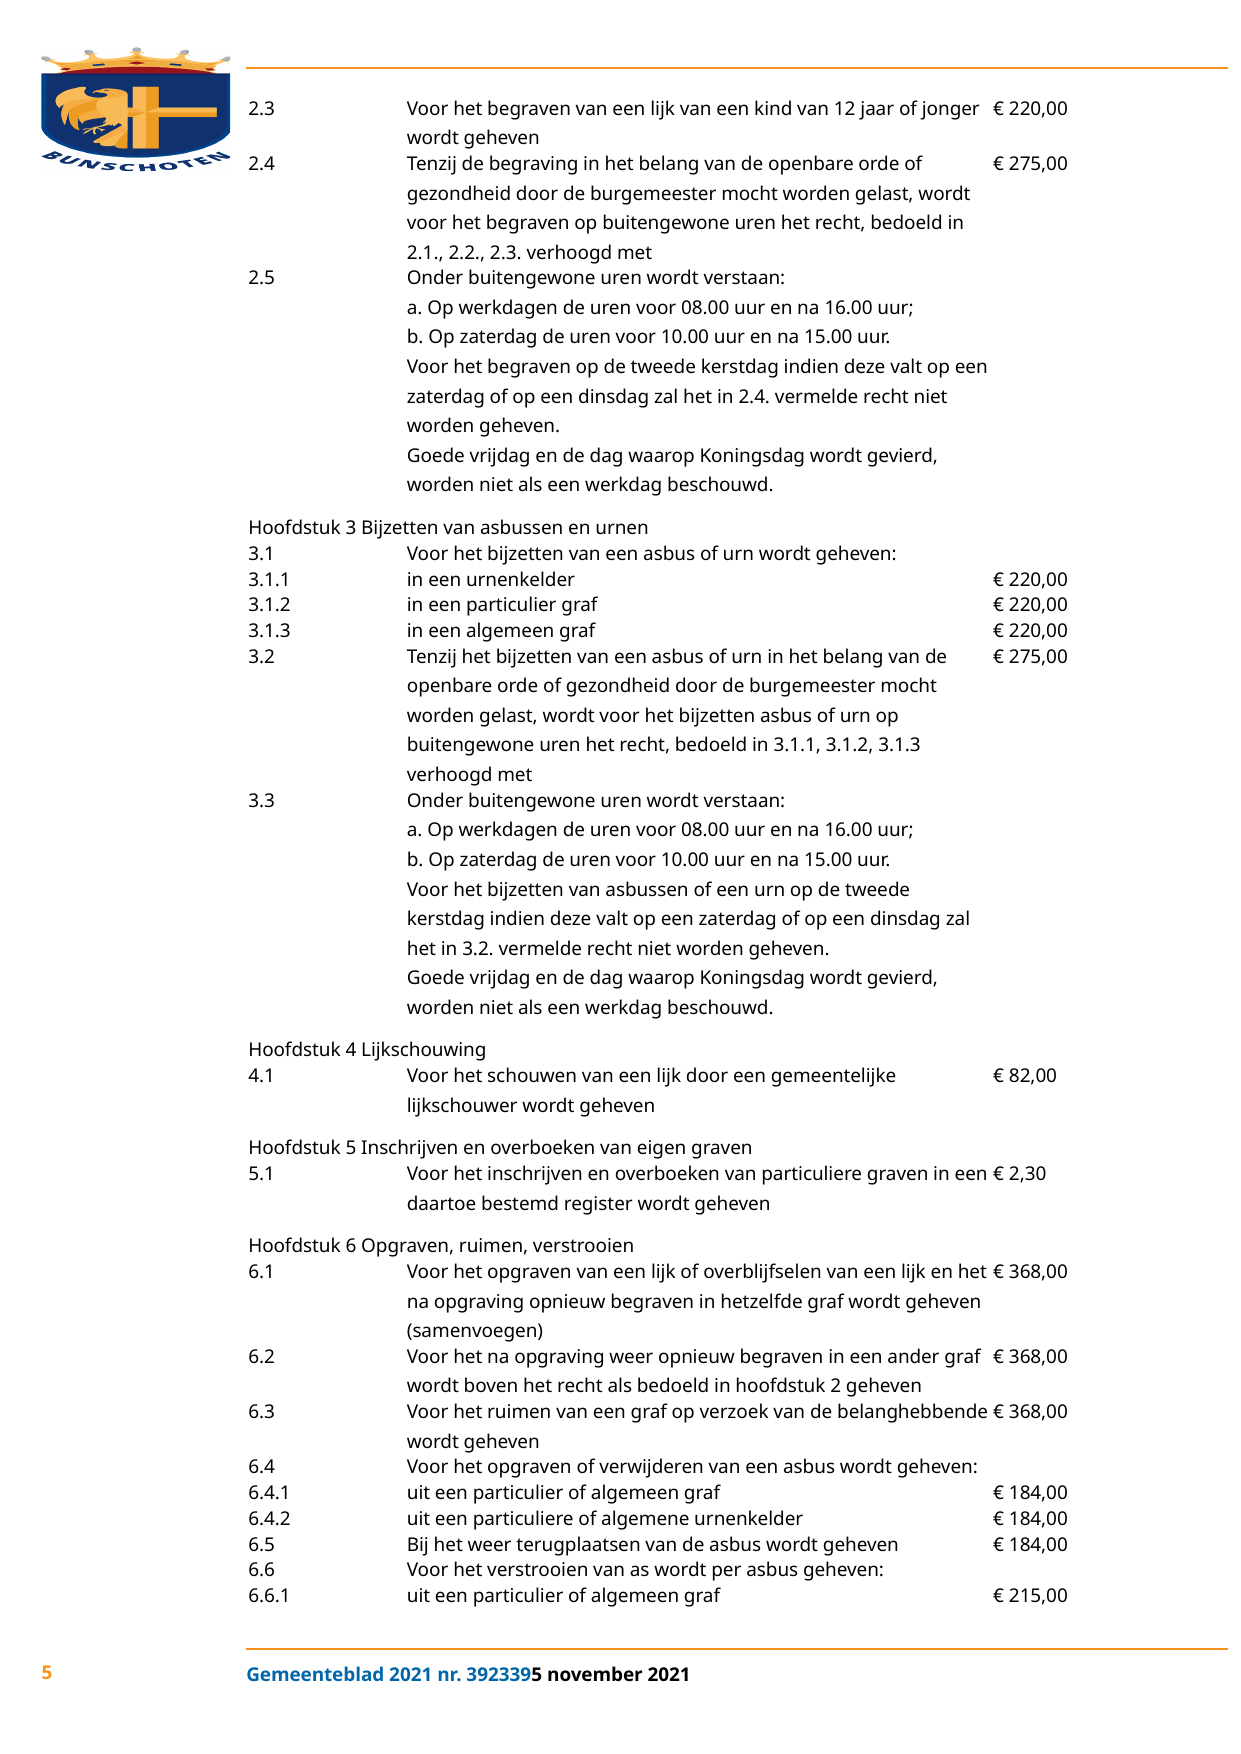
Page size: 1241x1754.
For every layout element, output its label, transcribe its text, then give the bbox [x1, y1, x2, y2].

text Hoofdstuk 5 Inschrijven en overboeken van eigen graven [248, 1134, 1152, 1160]
table_cell 2.4 [248, 150, 407, 264]
table_cell 6.5 [248, 1531, 407, 1557]
picture [41, 47, 231, 172]
table_cell uit een particulier of algemeen graf [407, 1480, 993, 1505]
table_header [993, 540, 1152, 566]
table_cell € 220,00 [993, 566, 1152, 591]
table_cell 3.3 [248, 787, 407, 1020]
table_cell Bij het weer terugplaatsen van de asbus wordt geheven [407, 1531, 993, 1557]
table_cell 3.1.2 [248, 591, 407, 617]
table_cell € 184,00 [993, 1531, 1152, 1557]
table_cell 6.2 [248, 1343, 407, 1398]
table_cell € 368,00 [993, 1343, 1152, 1398]
table_cell € 215,00 [993, 1583, 1152, 1608]
table_cell [993, 1557, 1152, 1582]
table_cell 2.3 [248, 95, 407, 150]
table_header € 368,00 [993, 1258, 1152, 1343]
table_cell Onder buitengewone uren wordt verstaan: a. Op werkdagen de uren voor 08.00 uur en na 16.00 uur; b. Op zaterdag de uren voor 10.00 uur en na 15.00 uur. Voor het bijzetten van asbussen of een urn op de tweede kerstdag indien deze valt op een zaterdag of op een dinsdag zal het in 3.2. vermelde recht niet worden geheven. Goede vrijdag en de dag waarop Koningsdag wordt gevierd, worden niet als een werkdag beschouwd. [407, 787, 993, 1020]
table_cell Voor het opgraven of verwijderen van een asbus wordt geheven: [407, 1454, 993, 1479]
text Hoofdstuk 6 Opgraven, ruimen, verstrooien [248, 1232, 1152, 1258]
table_header Voor het inschrijven en overboeken van particuliere graven in een daartoe bestemd register wordt geheven [407, 1160, 993, 1216]
table_cell in een algemeen graf [407, 617, 993, 643]
table_cell Voor het begraven van een lijk van een kind van 12 jaar of jonger wordt geheven [407, 95, 993, 150]
table_cell Tenzij de begraving in het belang van de openbare orde of gezondheid door de burgemeester mocht worden gelast, wordt voor het begraven op buitengewone uren het recht, bedoeld in 2.1., 2.2., 2.3. verhoogd met [407, 150, 993, 264]
table_cell 6.4.2 [248, 1505, 407, 1531]
table_cell in een particulier graf [407, 591, 993, 617]
table_header 6.1 [248, 1258, 407, 1343]
table_cell Tenzij het bijzetten van een asbus of urn in het belang van de openbare orde of gezondheid door de burgemeester mocht worden gelast, wordt voor het bijzetten asbus of urn op buitengewone uren het recht, bedoeld in 3.1.1, 3.1.2, 3.1.3 verhoogd met [407, 643, 993, 787]
table_cell Voor het na opgraving weer opnieuw begraven in een ander graf wordt boven het recht als bedoeld in hoofdstuk 2 geheven [407, 1343, 993, 1398]
table_cell uit een particuliere of algemene urnenkelder [407, 1505, 993, 1531]
table_cell € 275,00 [993, 643, 1152, 787]
table_cell 6.6.1 [248, 1583, 407, 1608]
text Hoofdstuk 4 Lijkschouwing [248, 1037, 1152, 1062]
table_header 3.1 [248, 540, 407, 566]
table_cell € 184,00 [993, 1480, 1152, 1505]
table_cell 3.1.3 [248, 617, 407, 643]
table_cell € 220,00 [993, 591, 1152, 617]
table_header Voor het opgraven van een lijk of overblijfselen van een lijk en het na opgraving opnieuw begraven in hetzelfde graf wordt geheven (samenvoegen) [407, 1258, 993, 1343]
table_cell 3.2 [248, 643, 407, 787]
table_cell 6.3 [248, 1399, 407, 1454]
table_cell in een urnenkelder [407, 566, 993, 591]
table_cell € 368,00 [993, 1399, 1152, 1454]
table_cell uit een particulier of algemeen graf [407, 1583, 993, 1608]
table_header Voor het bijzetten van een asbus of urn wordt geheven: [407, 540, 993, 566]
table_header Voor het schouwen van een lijk door een gemeentelijke lijkschouwer wordt geheven [407, 1063, 993, 1118]
table_cell 2.5 [248, 265, 407, 497]
table_cell 6.6 [248, 1557, 407, 1582]
table_header 4.1 [248, 1063, 407, 1118]
table_cell € 184,00 [993, 1505, 1152, 1531]
table_cell Voor het verstrooien van as wordt per asbus geheven: [407, 1557, 993, 1582]
table_cell Onder buitengewone uren wordt verstaan: a. Op werkdagen de uren voor 08.00 uur en na 16.00 uur; b. Op zaterdag de uren voor 10.00 uur en na 15.00 uur. Voor het begraven op de tweede kerstdag indien deze valt op een zaterdag of op een dinsdag zal het in 2.4. vermelde recht niet worden geheven. Goede vrijdag en de dag waarop Koningsdag wordt gevierd, worden niet als een werkdag beschouwd. [407, 265, 993, 497]
table_cell 6.4 [248, 1454, 407, 1479]
table_cell € 220,00 [993, 617, 1152, 643]
table_cell [993, 265, 1152, 497]
table_cell [993, 787, 1152, 1020]
table_header 5.1 [248, 1160, 407, 1216]
table_cell 6.4.1 [248, 1480, 407, 1505]
table_cell € 220,00 [993, 95, 1152, 150]
table_header € 82,00 [993, 1063, 1152, 1118]
table_cell 3.1.1 [248, 566, 407, 591]
table_cell Voor het ruimen van een graf op verzoek van de belanghebbende wordt geheven [407, 1399, 993, 1454]
table_cell [993, 1454, 1152, 1479]
text Hoofdstuk 3 Bijzetten van asbussen en urnen [248, 514, 1152, 540]
table_cell € 275,00 [993, 150, 1152, 264]
table_header € 2,30 [993, 1160, 1152, 1216]
